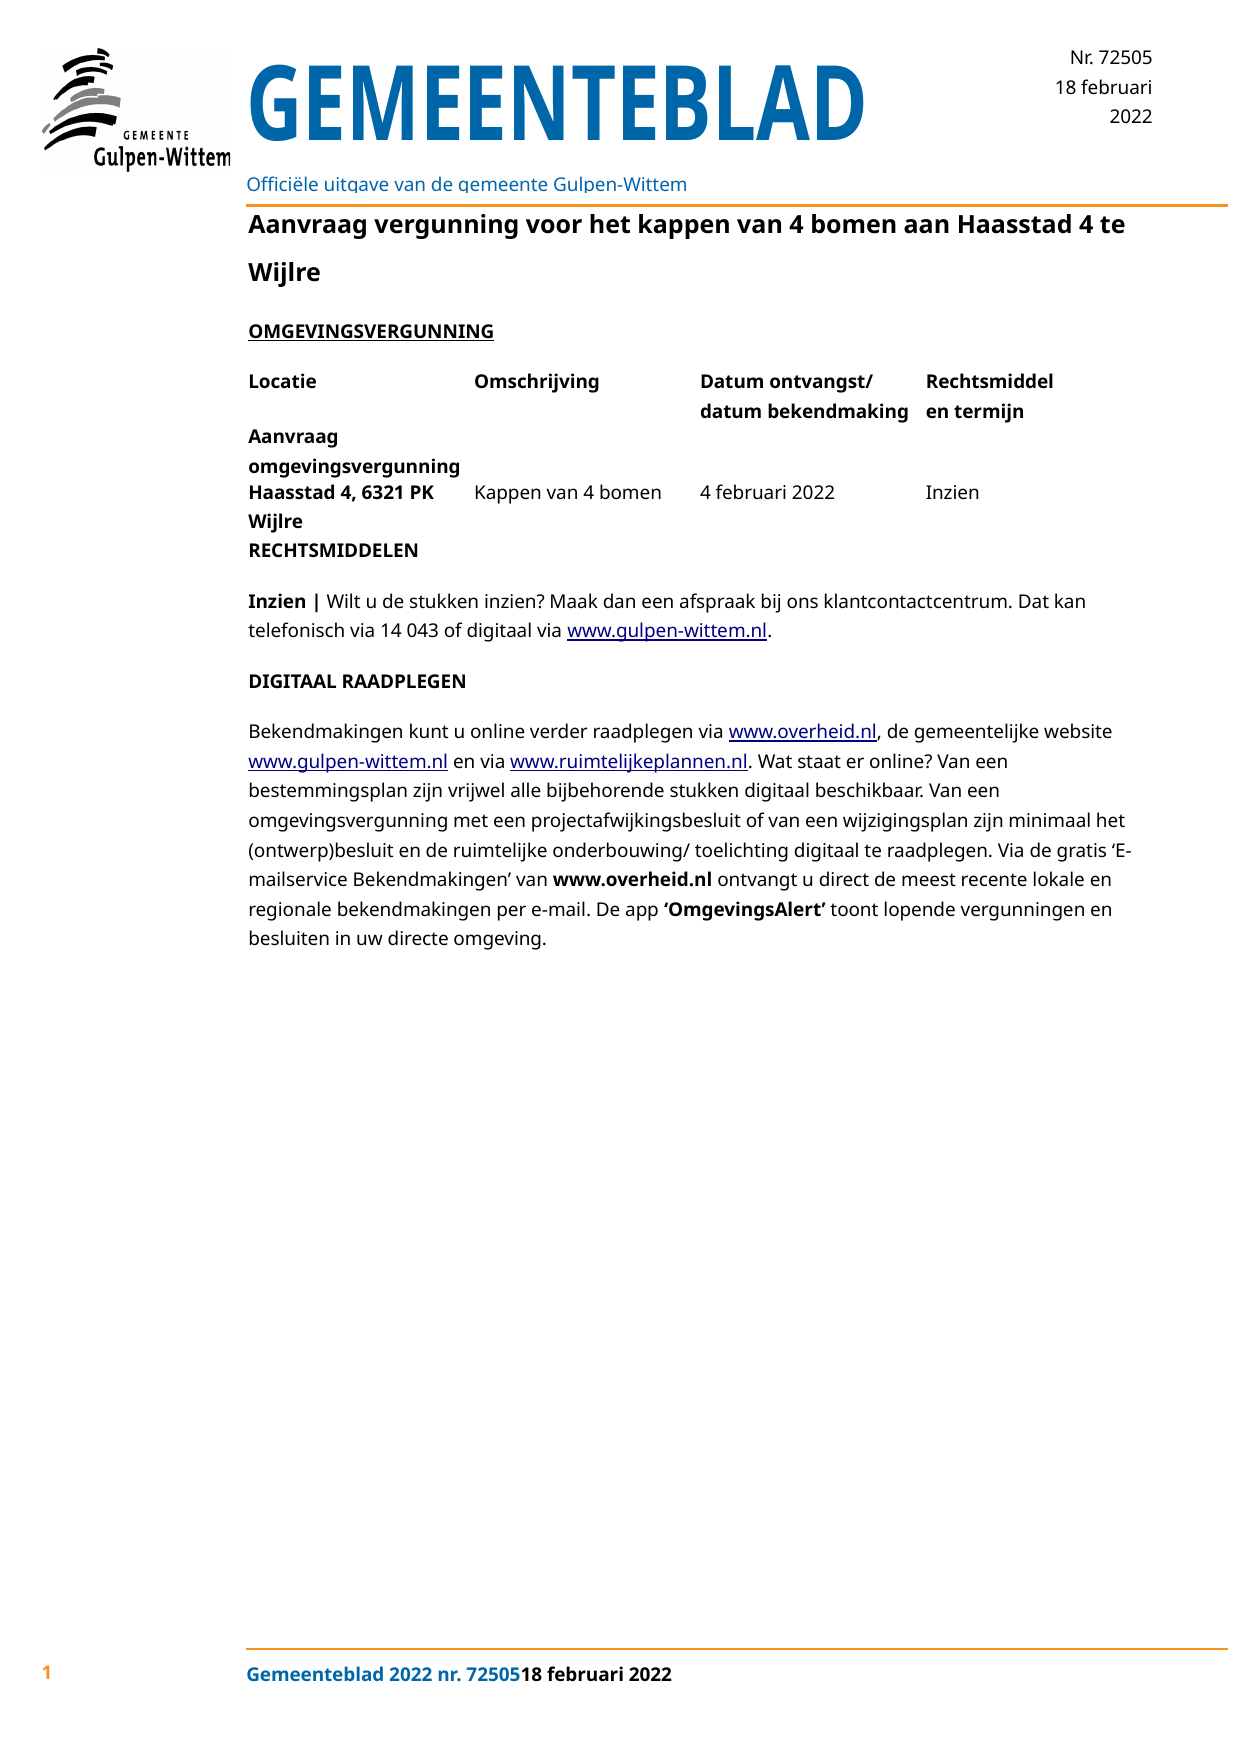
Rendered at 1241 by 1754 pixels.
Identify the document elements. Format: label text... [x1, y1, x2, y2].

table_header Rechtsmiddel en termijn [926, 369, 1152, 424]
table_header Datum ontvangst/ datum bekendmaking [700, 369, 926, 424]
table_header Locatie [248, 369, 474, 424]
text Bekendmakingen kunt u online verder raadplegen via www.overheid.nl, de gemeentelijke website www.gulpen-wittem.nl en via www.ruimtelijkeplannen.nl. Wat staat er online? Van een bestemmingsplan zijn vrijwel alle bijbehorende stukken digitaal beschikbaar. Van een omgevingsvergunning met een projectafwijkingsbesluit of van een wijzigingsplan zijn minimaal het (ontwerp)besluit en de ruimtelijke onderbouwing/ toelichting digitaal te raadplegen. Via de gratis ‘E-mailservice Bekendmakingen’ van www.overheid.nl ontvangt u direct de meest recente lokale en regionale bekendmakingen per e-mail. De app ‘OmgevingsAlert’ toont lopende vergunningen en besluiten in uw directe omgeving. [248, 718, 1152, 951]
table_cell Haasstad 4, 6321 PK Wijlre [248, 479, 474, 534]
table_cell Aanvraag omgevingsvergunning [248, 424, 474, 479]
table_cell [926, 424, 1152, 479]
text DIGITAAL RAADPLEGEN [248, 668, 1152, 694]
table_cell [700, 424, 926, 479]
text OMGEVINGSVERGUNNING [248, 318, 1152, 344]
table_cell Inzien [926, 479, 1152, 534]
picture [41, 47, 231, 172]
text Inzien | Wilt u de stukken inzien? Maak dan een afspraak bij ons klantcontactcentrum. Dat kan telefonisch via 14 043 of digitaal via www.gulpen-wittem.nl. [248, 588, 1152, 643]
table_cell 4 februari 2022 [700, 479, 926, 534]
table_cell Kappen van 4 bomen [474, 479, 700, 534]
text RECHTSMIDDELEN [248, 538, 1152, 563]
table_cell [474, 424, 700, 479]
text Aanvraag vergunning voor het kappen van 4 bomen aan Haasstad 4 te Wijlre [248, 207, 1152, 288]
table_header Omschrijving [474, 369, 700, 424]
